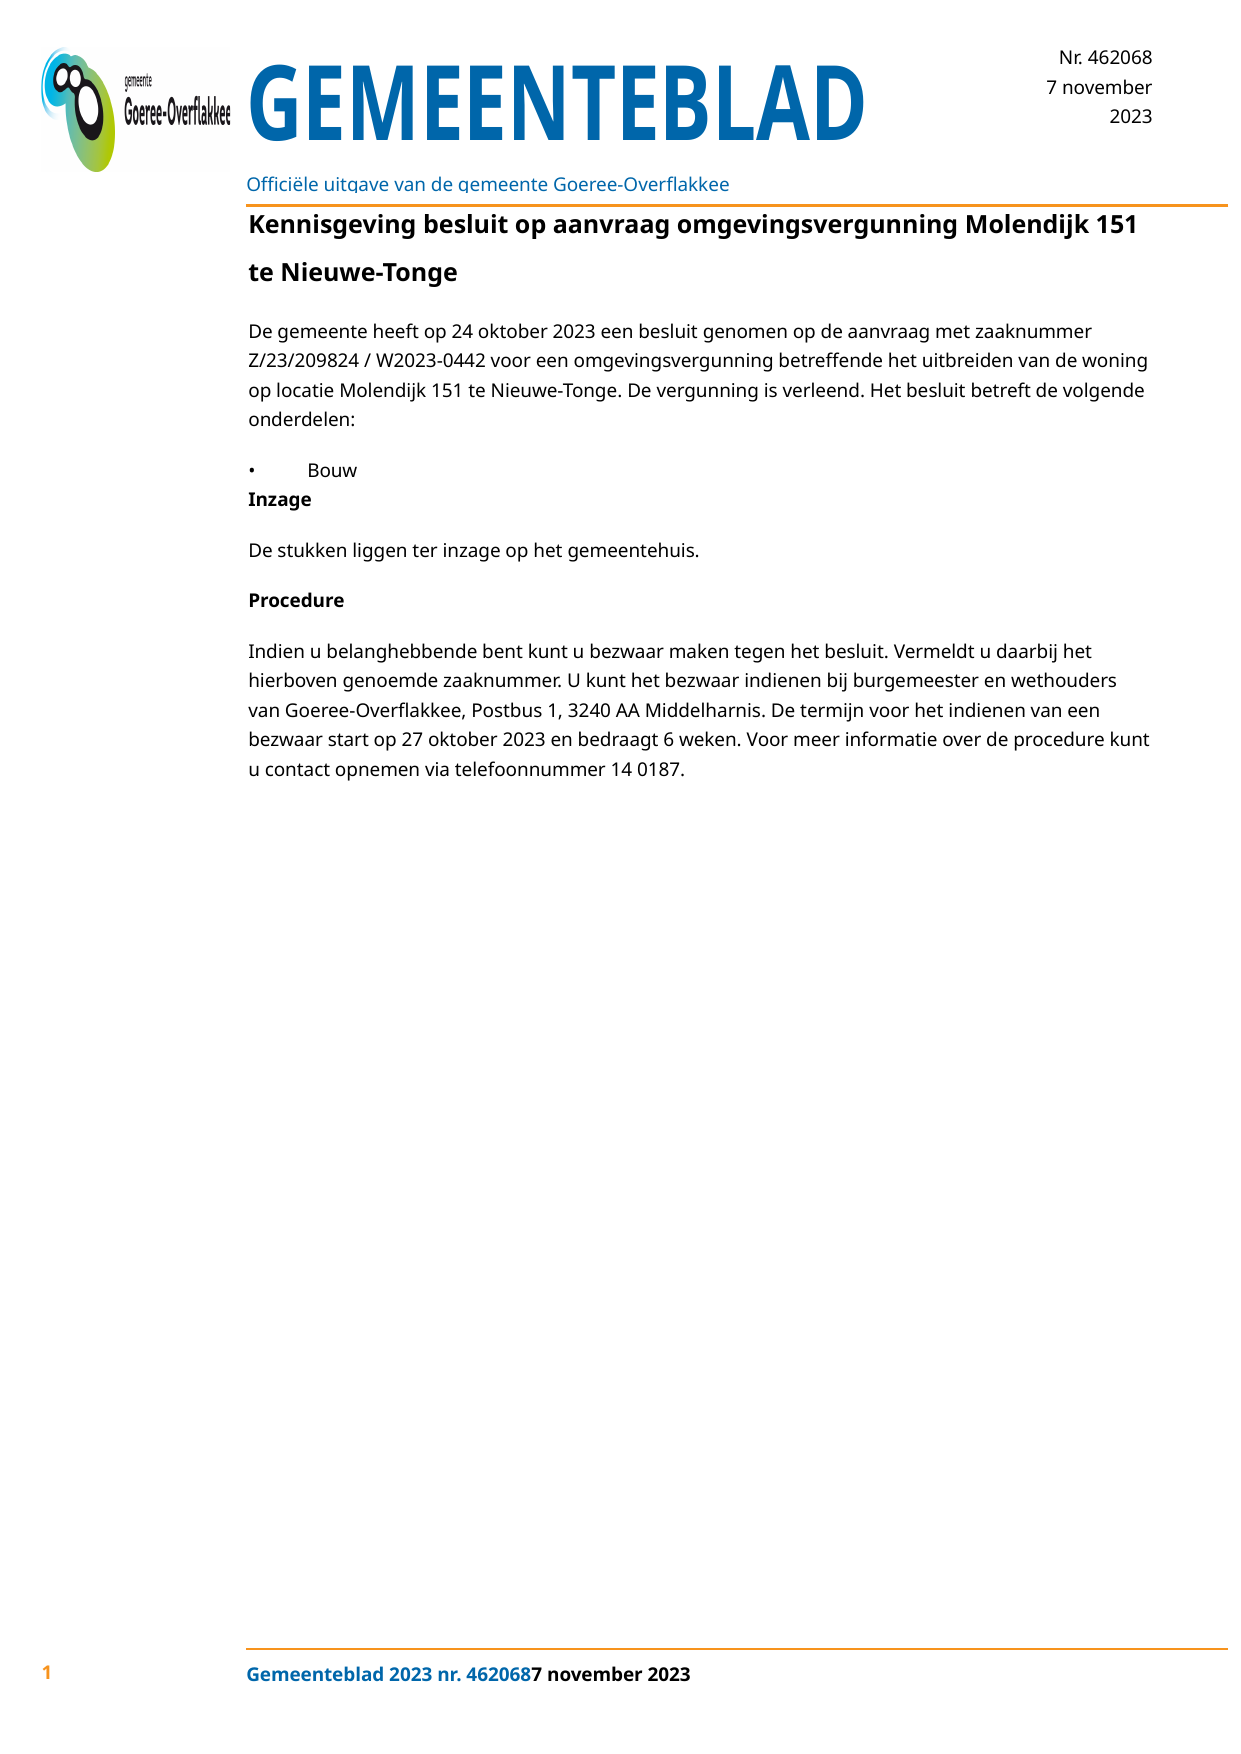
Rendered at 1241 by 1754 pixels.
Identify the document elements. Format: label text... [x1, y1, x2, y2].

text Inzage [248, 487, 1152, 512]
text Indien u belanghebbende bent kunt u bezwaar maken tegen het besluit. Vermeldt u daarbij het hierboven genoemde zaaknummer. U kunt het bezwaar indienen bij burgemeester en wethouders van Goeree-Overflakkee, Postbus 1, 3240 AA Middelharnis. De termijn voor het indienen van een bezwaar start op 27 oktober 2023 en bedraagt 6 weken. Voor meer informatie over de procedure kunt u contact opnemen via telefoonnummer 14 0187. [248, 638, 1152, 782]
list Bouw [248, 457, 1152, 483]
picture [41, 47, 231, 172]
text De gemeente heeft op 24 oktober 2023 een besluit genomen op de aanvraag met zaaknummer Z/23/209824 / W2023-0442 voor een omgevingsvergunning betreffende het uitbreiden van de woning op locatie Molendijk 151 te Nieuwe-Tonge. De vergunning is verleend. Het besluit betreft de volgende onderdelen: [248, 318, 1152, 432]
text De stukken liggen ter inzage op het gemeentehuis. [248, 537, 1152, 563]
text Kennisgeving besluit op aanvraag omgevingsvergunning Molendijk 151 te Nieuwe-Tonge [248, 207, 1152, 288]
text Procedure [248, 587, 1152, 613]
